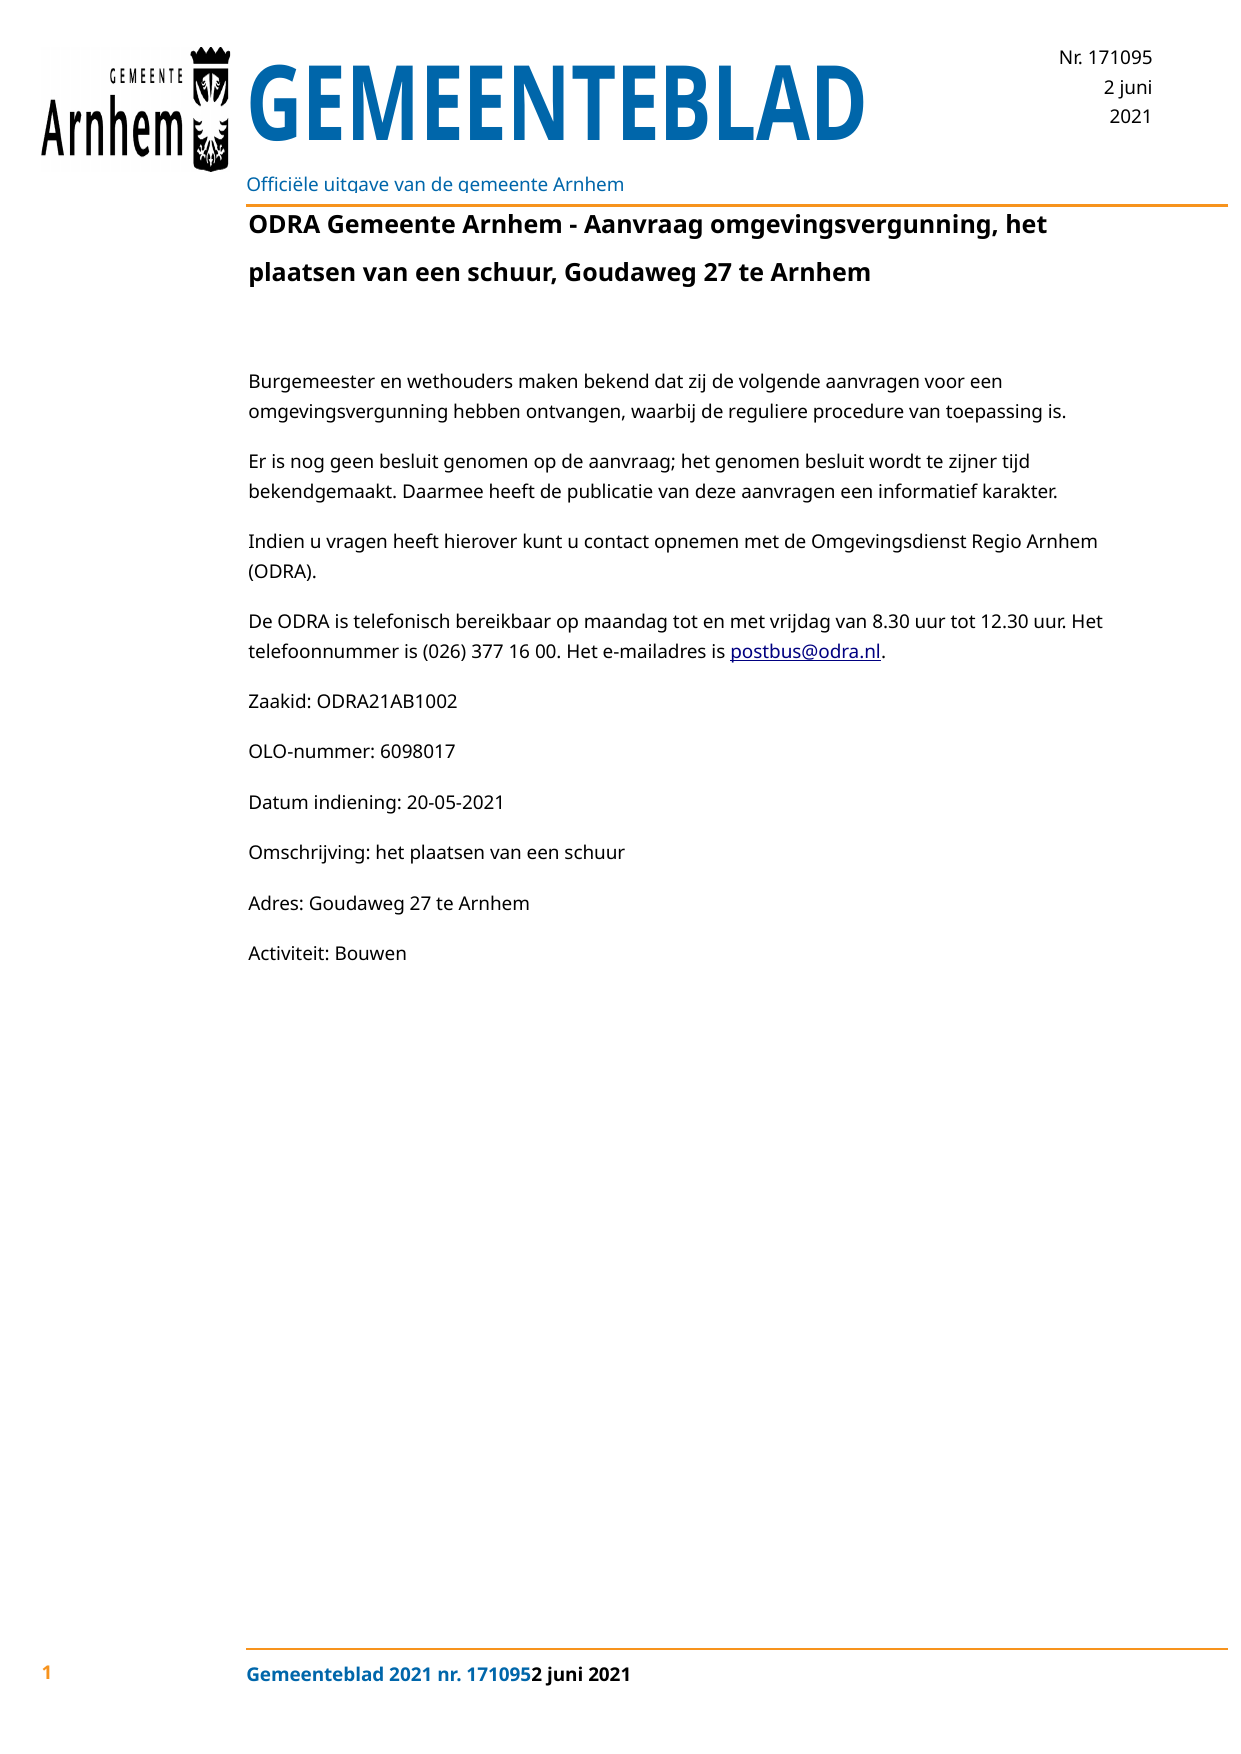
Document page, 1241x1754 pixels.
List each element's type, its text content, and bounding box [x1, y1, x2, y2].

text Er is nog geen besluit genomen op de aanvraag; het genomen besluit wordt te zijner tijd bekendgemaakt. Daarmee heeft de publicatie van deze aanvragen een informatief karakter. [248, 448, 1152, 504]
picture [41, 47, 231, 172]
text De ODRA is telefonisch bereikbaar op maandag tot en met vrijdag van 8.30 uur tot 12.30 uur. Het telefoonnummer is (026) 377 16 00. Het e-mailadres is postbus@odra.nl. [248, 608, 1152, 664]
text Zaakid: ODRA21AB1002 [248, 688, 1152, 714]
text Indien u vragen heeft hierover kunt u contact opnemen met de Omgevingsdienst Regio Arnhem (ODRA). [248, 528, 1152, 584]
text Adres: Goudaweg 27 te Arnhem [248, 890, 1152, 916]
text Datum indiening: 20-05-2021 [248, 789, 1152, 815]
text Burgemeester en wethouders maken bekend dat zij de volgende aanvragen voor een omgevingsvergunning hebben ontvangen, waarbij de reguliere procedure van toepassing is. [248, 368, 1152, 424]
text Omschrijving: het plaatsen van een schuur [248, 839, 1152, 865]
text Activiteit: Bouwen [248, 940, 1152, 966]
text OLO-nummer: 6098017 [248, 739, 1152, 764]
text ODRA Gemeente Arnhem - Aanvraag omgevingsvergunning, het plaatsen van een schuur, Goudaweg 27 te Arnhem [248, 207, 1152, 288]
